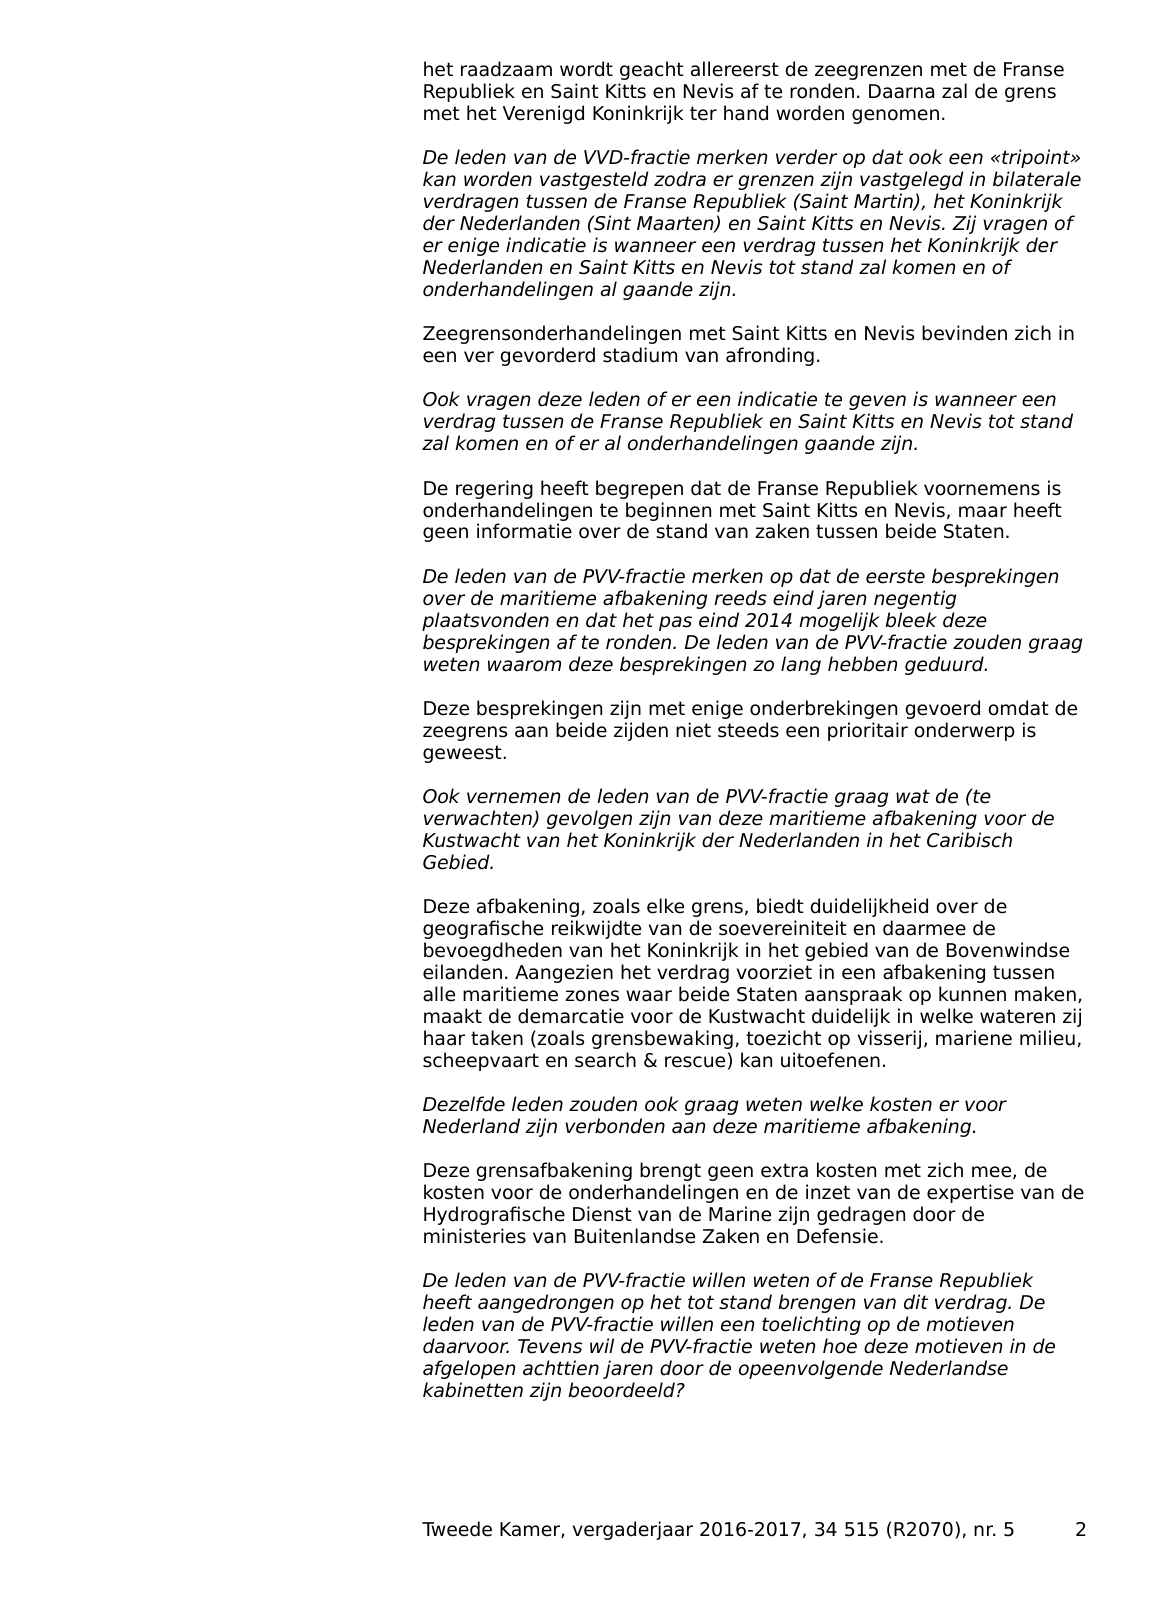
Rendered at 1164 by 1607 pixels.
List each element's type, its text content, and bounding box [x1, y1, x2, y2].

text het raadzaam wordt geacht allereerst de zeegrenzen met de Franse Republiek en Saint Kitts en Nevis af te ronden. Daarna zal de grens met het Verenigd Koninkrijk ter hand worden genomen. [422, 59, 1087, 125]
text Deze grensafbakening brengt geen extra kosten met zich mee, de kosten voor de onderhandelingen en de inzet van de expertise van de Hydrografische Dienst van de Marine zijn gedragen door de ministeries van Buitenlandse Zaken en Defensie. [422, 1160, 1087, 1248]
text Deze besprekingen zijn met enige onderbrekingen gevoerd omdat de zeegrens aan beide zijden niet steeds een prioritair onderwerp is geweest. [422, 698, 1087, 764]
text Dezelfde leden zouden ook graag weten welke kosten er voor Nederland zijn verbonden aan deze maritieme afbakening. [422, 1094, 1087, 1138]
text De leden van de PVV-fractie merken op dat de eerste besprekingen over de maritieme afbakening reeds eind jaren negentig plaatsvonden en dat het pas eind 2014 mogelijk bleek deze besprekingen af te ronden. De leden van de PVV-fractie zouden graag weten waarom deze besprekingen zo lang hebben geduurd. [422, 566, 1087, 676]
text De regering heeft begrepen dat de Franse Republiek voornemens is onderhandelingen te beginnen met Saint Kitts en Nevis, maar heeft geen informatie over de stand van zaken tussen beide Staten. [422, 477, 1087, 543]
text De leden van de PVV-fractie willen weten of de Franse Republiek heeft aangedrongen op het tot stand brengen van dit verdrag. De leden van de PVV-fractie willen een toelichting op de motieven daarvoor. Tevens wil de PVV-fractie weten hoe deze motieven in de afgelopen achttien jaren door de opeenvolgende Nederlandse kabinetten zijn beoordeeld? [422, 1270, 1087, 1402]
text De leden van de VVD-fractie merken verder op dat ook een «tripoint» kan worden vastgesteld zodra er grenzen zijn vastgelegd in bilaterale verdragen tussen de Franse Republiek (Saint Martin), het Koninkrijk der Nederlanden (Sint Maarten) en Saint Kitts en Nevis. Zij vragen of er enige indicatie is wanneer een verdrag tussen het Koninkrijk der Nederlanden en Saint Kitts en Nevis tot stand zal komen en of onderhandelingen al gaande zijn. [422, 147, 1087, 301]
text Ook vernemen de leden van de PVV-fractie graag wat de (te verwachten) gevolgen zijn van deze maritieme afbakening voor de Kustwacht van het Koninkrijk der Nederlanden in het Caribisch Gebied. [422, 786, 1087, 874]
text Deze afbakening, zoals elke grens, biedt duidelijkheid over de geografische reikwijdte van de soevereiniteit en daarmee de bevoegdheden van het Koninkrijk in het gebied van de Bovenwindse eilanden. Aangezien het verdrag voorziet in een afbakening tussen alle maritieme zones waar beide Staten aanspraak op kunnen maken, maakt de demarcatie voor de Kustwacht duidelijk in welke wateren zij haar taken (zoals grensbewaking, toezicht op visserij, mariene milieu, scheepvaart en search & rescue) kan uitoefenen. [422, 896, 1087, 1072]
text Zeegrensonderhandelingen met Saint Kitts en Nevis bevinden zich in een ver gevorderd stadium van afronding. [422, 323, 1087, 367]
text Ook vragen deze leden of er een indicatie te geven is wanneer een verdrag tussen de Franse Republiek en Saint Kitts en Nevis tot stand zal komen en of er al onderhandelingen gaande zijn. [422, 389, 1087, 455]
